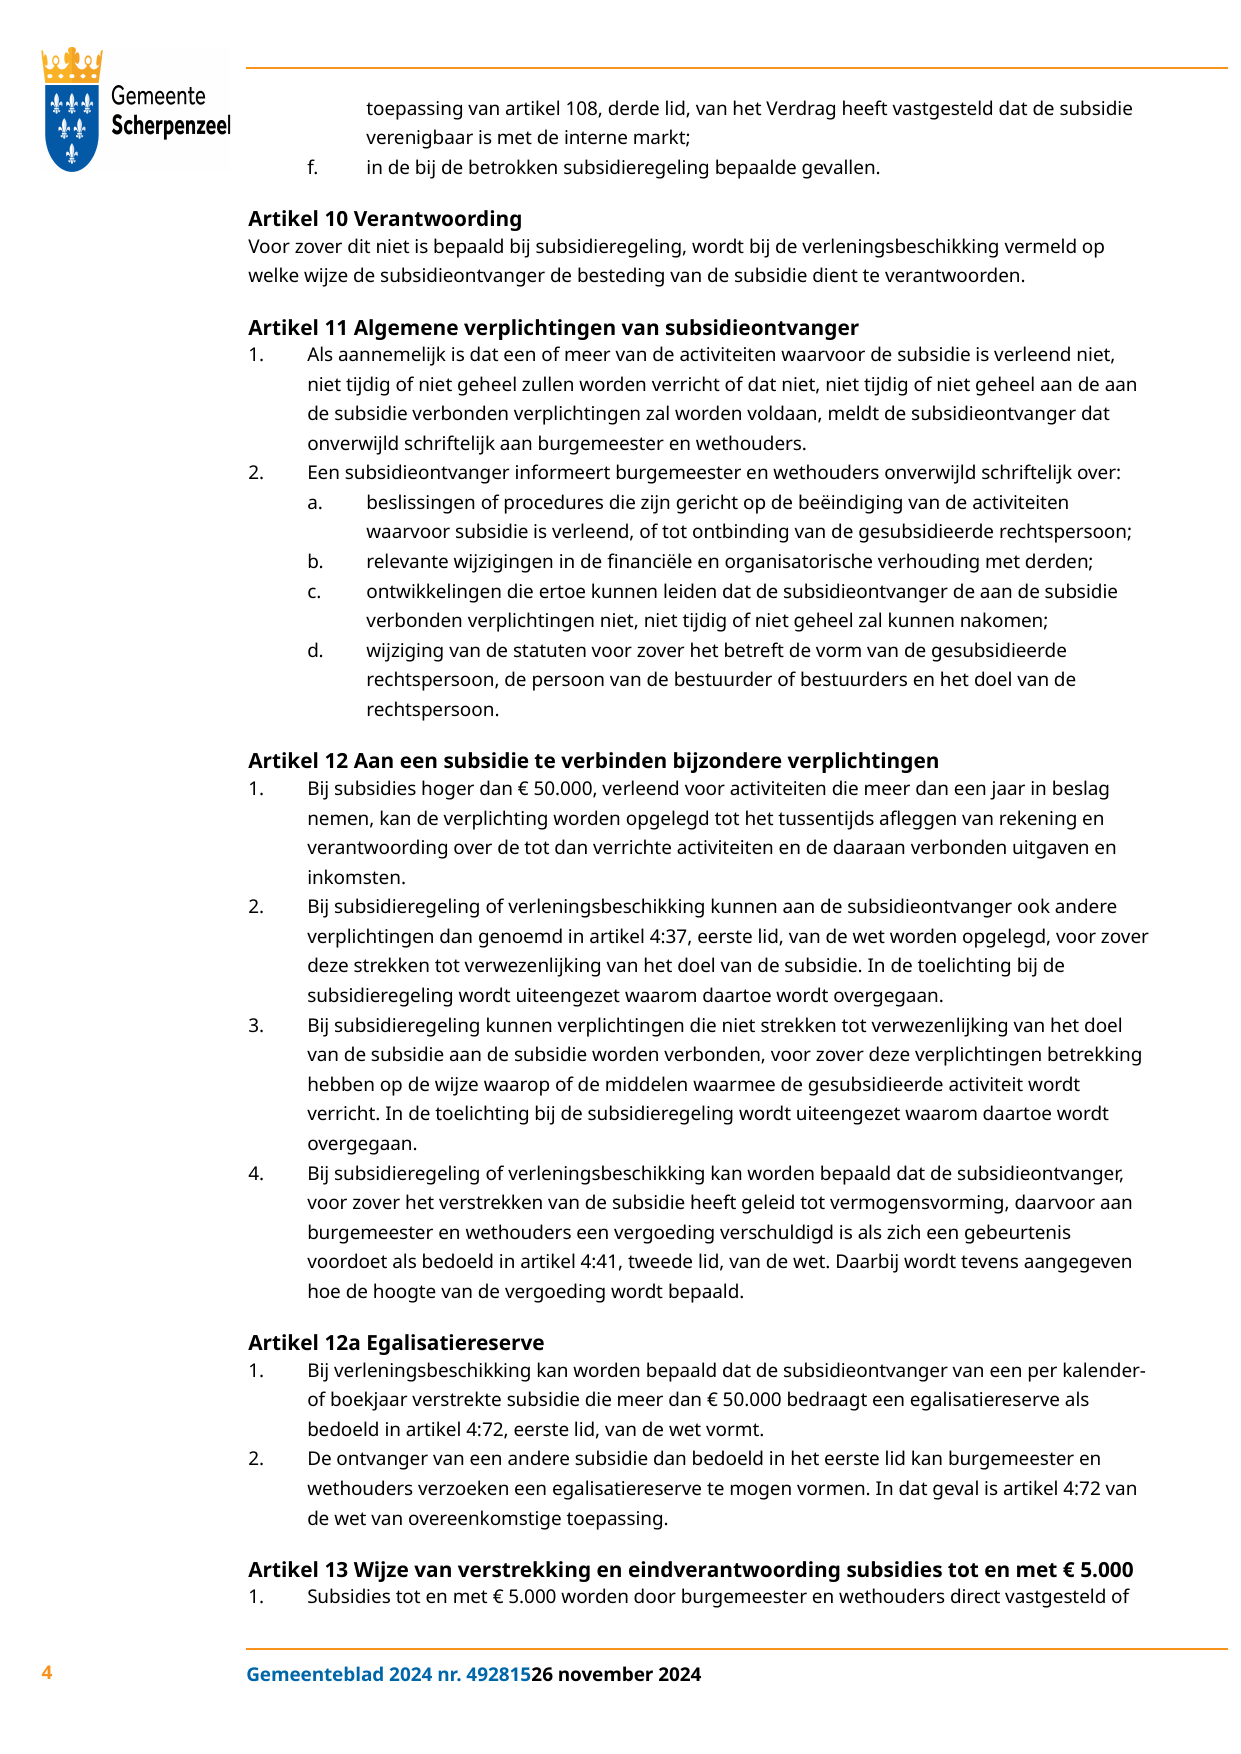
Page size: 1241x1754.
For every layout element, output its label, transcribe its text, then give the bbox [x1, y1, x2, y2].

list Een subsidieontvanger informeert burgemeester en wethouders onverwijld schriftelijk over: [248, 459, 1152, 485]
text Artikel 11 Algemene verplichtingen van subsidieontvanger [248, 313, 1152, 341]
list Bij subsidies hoger dan € 50.000, verleend voor activiteiten die meer dan een jaar in beslag nemen, kan de verplichting worden opgelegd tot het tussentijds afleggen van rekening en verantwoording over de tot dan verrichte activiteiten en de daaraan verbonden uitgaven en inkomsten. [248, 775, 1152, 889]
text Voor zover dit niet is bepaald bij subsidieregeling, wordt bij de verleningsbeschikking vermeld op welke wijze de subsidieontvanger de besteding van de subsidie dient te verantwoorden. [248, 233, 1152, 288]
list relevante wijzigingen in de financiële en organisatorische verhouding met derden; [307, 548, 1152, 574]
list toepassing van artikel 108, derde lid, van het Verdrag heeft vastgesteld dat de subsidie verenigbaar is met de interne markt; [307, 95, 1152, 150]
picture [41, 47, 231, 172]
list wijziging van de statuten voor zover het betreft de vorm van de gesubsidieerde rechtspersoon, de persoon van de bestuurder of bestuurders en het doel van de rechtspersoon. [307, 637, 1152, 722]
list Subsidies tot en met € 5.000 worden door burgemeester en wethouders direct vastgesteld of [248, 1584, 1152, 1609]
text Artikel 12 Aan een subsidie te verbinden bijzondere verplichtingen [248, 747, 1152, 775]
list in de bij de betrokken subsidieregeling bepaalde gevallen. [307, 154, 1152, 180]
list Bij subsidieregeling of verleningsbeschikking kunnen aan de subsidieontvanger ook andere verplichtingen dan genoemd in artikel 4:37, eerste lid, van de wet worden opgelegd, voor zover deze strekken tot verwezenlijking van het doel van de subsidie. In de toelichting bij de subsidieregeling wordt uiteengezet waarom daartoe wordt overgegaan. [248, 893, 1152, 1008]
list Bij verleningsbeschikking kan worden bepaald dat de subsidieontvanger van een per kalender- of boekjaar verstrekte subsidie die meer dan € 50.000 bedraagt een egalisatiereserve als bedoeld in artikel 4:72, eerste lid, van de wet vormt. [248, 1357, 1152, 1442]
text Artikel 13 Wijze van verstrekking en eindverantwoording subsidies tot en met € 5.000 [248, 1555, 1152, 1584]
list Bij subsidieregeling kunnen verplichtingen die niet strekken tot verwezenlijking van het doel van de subsidie aan de subsidie worden verbonden, voor zover deze verplichtingen betrekking hebben op de wijze waarop of de middelen waarmee de gesubsidieerde activiteit wordt verricht. In de toelichting bij de subsidieregeling wordt uiteengezet waarom daartoe wordt overgegaan. [248, 1012, 1152, 1156]
list Als aannemelijk is dat een of meer van de activiteiten waarvoor de subsidie is verleend niet, niet tijdig of niet geheel zullen worden verricht of dat niet, niet tijdig of niet geheel aan de aan de subsidie verbonden verplichtingen zal worden voldaan, meldt de subsidieontvanger dat onverwijld schriftelijk aan burgemeester en wethouders. [248, 341, 1152, 456]
list De ontvanger van een andere subsidie dan bedoeld in het eerste lid kan burgemeester en wethouders verzoeken een egalisatiereserve te mogen vormen. In dat geval is artikel 4:72 van de wet van overeenkomstige toepassing. [248, 1446, 1152, 1531]
text Artikel 10 Verantwoording [248, 204, 1152, 233]
list beslissingen of procedures die zijn gericht op de beëindiging van de activiteiten waarvoor subsidie is verleend, of tot ontbinding van de gesubsidieerde rechtspersoon; [307, 489, 1152, 544]
text Artikel 12a Egalisatiereserve [248, 1328, 1152, 1357]
list Bij subsidieregeling of verleningsbeschikking kan worden bepaald dat de subsidieontvanger, voor zover het verstrekken van de subsidie heeft geleid tot vermogensvorming, daarvoor aan burgemeester en wethouders een vergoeding verschuldigd is als zich een gebeurtenis voordoet als bedoeld in artikel 4:41, tweede lid, van de wet. Daarbij wordt tevens aangegeven hoe de hoogte van de vergoeding wordt bepaald. [248, 1160, 1152, 1304]
list ontwikkelingen die ertoe kunnen leiden dat de subsidieontvanger de aan de subsidie verbonden verplichtingen niet, niet tijdig of niet geheel zal kunnen nakomen; [307, 578, 1152, 633]
